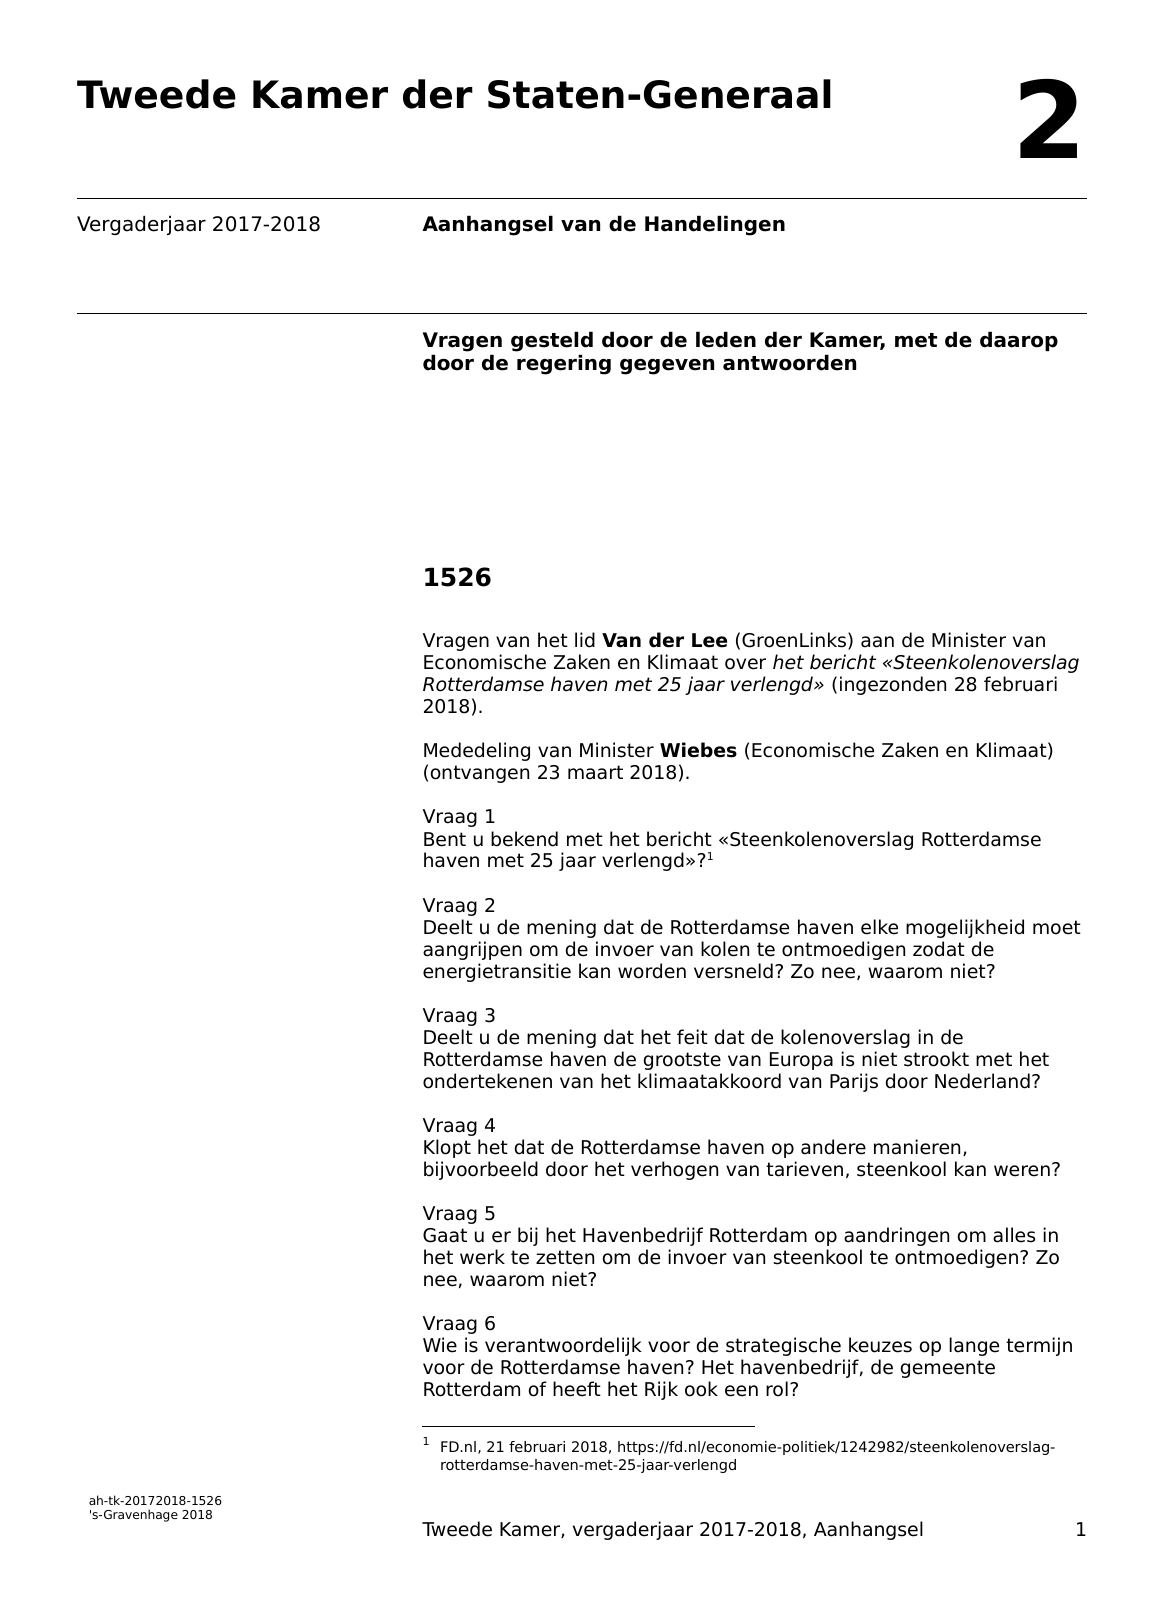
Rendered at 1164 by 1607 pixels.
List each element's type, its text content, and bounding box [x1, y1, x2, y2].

text Mededeling van Minister Wiebes (Economische Zaken en Klimaat) (ontvangen 23 maart 2018). [422, 740, 1087, 784]
text Bent u bekend met het bericht «Steenkolenoverslag Rotterdamse haven met 25 jaar verlengd»? [422, 828, 1087, 872]
text Deelt u de mening dat de Rotterdamse haven elke mogelijkheid moet aangrijpen om de invoer van kolen te ontmoedigen zodat de energietransitie kan worden versneld? Zo nee, waarom niet? [422, 917, 1087, 982]
table_header 2 [886, 59, 1087, 198]
text Vraag 2 [422, 894, 1087, 917]
text Vraag 6 [422, 1313, 1087, 1335]
table_cell [77, 314, 422, 375]
text FD.nl, 21 februari 2018, https://fd.nl/economie-politiek/1242982/steenkolenoverslag-rotterdamse-haven-met-25-jaar-verlengd [422, 1435, 1087, 1474]
text Wie is verantwoordelijk voor de strategische keuzes op lange termijn voor de Rotterdamse haven? Het havenbedrijf, de gemeente Rotterdam of heeft het Rijk ook een rol? [422, 1335, 1087, 1401]
text Gaat u er bij het Havenbedrijf Rotterdam op aandringen om alles in het werk te zetten om de invoer van steenkool te ontmoedigen? Zo nee, waarom niet? [422, 1225, 1087, 1291]
table_cell Aanhangsel van de Handelingen [422, 199, 1087, 313]
text 's-Gravenhage 2018 [88, 1508, 323, 1522]
text 1526 [422, 563, 1087, 592]
text Vraag 5 [422, 1203, 1087, 1225]
text ah-tk-20172018-1526 [88, 1494, 323, 1508]
text Vraag 3 [422, 1005, 1087, 1027]
text Deelt u de mening dat het feit dat de kolenoverslag in de Rotterdamse haven de grootste van Europa is niet strookt met het ondertekenen van het klimaatakkoord van Parijs door Nederland? [422, 1027, 1087, 1093]
text Vragen van het lid Van der Lee (GroenLinks) aan de Minister van Economische Zaken en Klimaat over het bericht «Steenkolenoverslag Rotterdamse haven met 25 jaar verlengd» (ingezonden 28 februari 2018). [422, 630, 1087, 718]
text Klopt het dat de Rotterdamse haven op andere manieren, bijvoorbeeld door het verhogen van tarieven, steenkool kan weren? [422, 1137, 1087, 1181]
table_cell Vergaderjaar 2017-2018 [77, 199, 422, 313]
table_cell Vragen gesteld door de leden der Kamer, met de daarop door de regering gegeven antwoorden [422, 314, 1087, 375]
text Vraag 1 [422, 806, 1087, 828]
table_header Tweede Kamer der Staten-Generaal [77, 59, 886, 198]
text Vraag 4 [422, 1115, 1087, 1137]
